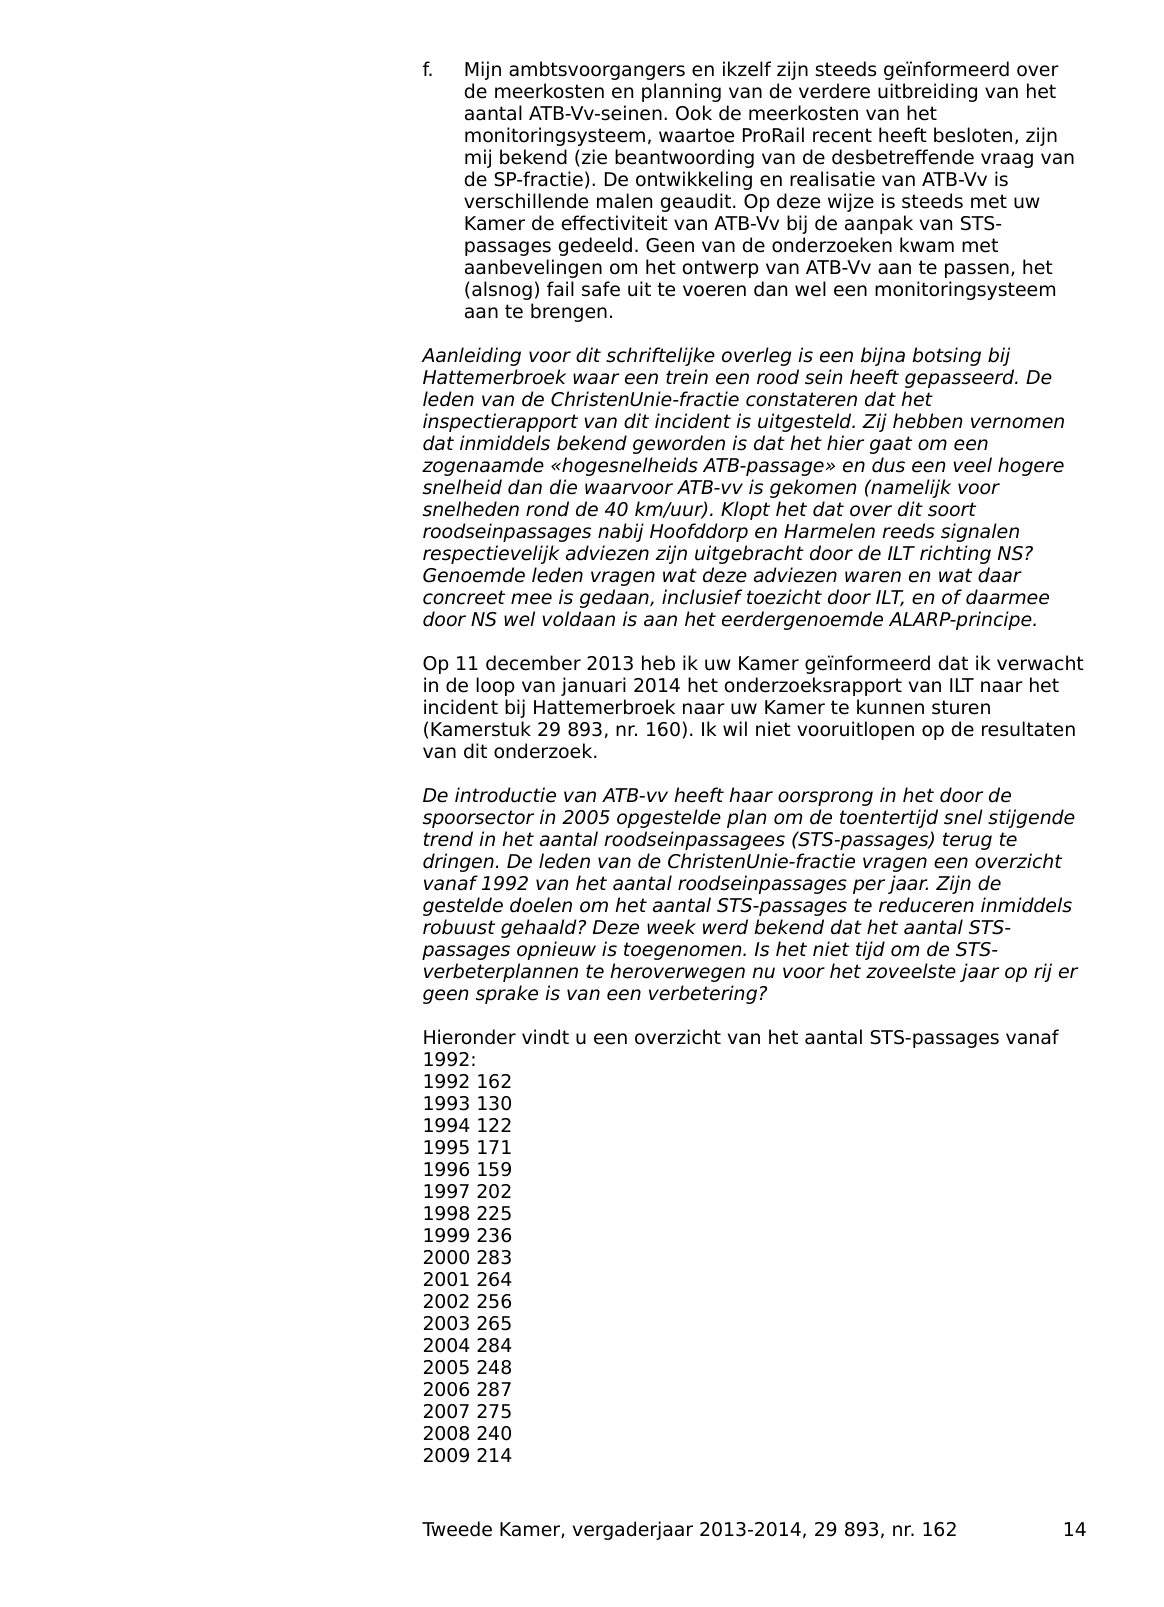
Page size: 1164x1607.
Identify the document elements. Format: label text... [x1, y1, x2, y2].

text 2008 240 [422, 1423, 1087, 1444]
text 2003 265 [422, 1313, 1087, 1335]
text 2000 283 [422, 1247, 1087, 1269]
text 1993 130 [422, 1093, 1087, 1115]
text 1996 159 [422, 1159, 1087, 1181]
text 2006 287 [422, 1379, 1087, 1401]
text Hieronder vindt u een overzicht van het aantal STS-passages vanaf 1992: [422, 1027, 1087, 1071]
text 2007 275 [422, 1401, 1087, 1423]
text 1995 171 [422, 1137, 1087, 1159]
text f. Mijn ambtsvoorgangers en ikzelf zijn steeds geïnformeerd over de meerkosten en planning van de verdere uitbreiding van het aantal ATB-Vv-seinen. Ook de meerkosten van het monitoringsysteem, waartoe ProRail recent heeft besloten, zijn mij bekend (zie beantwoording van de desbetreffende vraag van de SP-fractie). De ontwikkeling en realisatie van ATB-Vv is verschillende malen geaudit. Op deze wijze is steeds met uw Kamer de effectiviteit van ATB-Vv bij de aanpak van STS-passages gedeeld. Geen van de onderzoeken kwam met aanbevelingen om het ontwerp van ATB-Vv aan te passen, het (alsnog) fail safe uit te voeren dan wel een monitoringsysteem aan te brengen. [422, 59, 1087, 323]
text 1992 162 [422, 1071, 1087, 1093]
text 2005 248 [422, 1357, 1087, 1379]
text 1994 122 [422, 1115, 1087, 1137]
text Aanleiding voor dit schriftelijke overleg is een bijna botsing bij Hattemerbroek waar een trein een rood sein heeft gepasseerd. De leden van de ChristenUnie-fractie constateren dat het inspectierapport van dit incident is uitgesteld. Zij hebben vernomen dat inmiddels bekend geworden is dat het hier gaat om een zogenaamde «hogesnelheids ATB-passage» en dus een veel hogere snelheid dan die waarvoor ATB-vv is gekomen (namelijk voor snelheden rond de 40 km/uur). Klopt het dat over dit soort roodseinpassages nabij Hoofddorp en Harmelen reeds signalen respectievelijk adviezen zijn uitgebracht door de ILT richting NS? Genoemde leden vragen wat deze adviezen waren en wat daar concreet mee is gedaan, inclusief toezicht door ILT, en of daarmee door NS wel voldaan is aan het eerdergenoemde ALARP-principe. [422, 345, 1087, 631]
text 2004 284 [422, 1335, 1087, 1357]
text 1999 236 [422, 1225, 1087, 1247]
text 1998 225 [422, 1203, 1087, 1225]
text 2001 264 [422, 1269, 1087, 1291]
text 2002 256 [422, 1291, 1087, 1313]
text Op 11 december 2013 heb ik uw Kamer geïnformeerd dat ik verwacht in de loop van januari 2014 het onderzoeksrapport van ILT naar het incident bij Hattemerbroek naar uw Kamer te kunnen sturen (Kamerstuk 29 893, nr. 160). Ik wil niet vooruitlopen op de resultaten van dit onderzoek. [422, 653, 1087, 763]
text 2009 214 [422, 1444, 1087, 1467]
text 1997 202 [422, 1181, 1087, 1203]
text De introductie van ATB-vv heeft haar oorsprong in het door de spoorsector in 2005 opgestelde plan om de toentertijd snel stijgende trend in het aantal roodseinpassagees (STS-passages) terug te dringen. De leden van de ChristenUnie-fractie vragen een overzicht vanaf 1992 van het aantal roodseinpassages per jaar. Zijn de gestelde doelen om het aantal STS-passages te reduceren inmiddels robuust gehaald? Deze week werd bekend dat het aantal STS-passages opnieuw is toegenomen. Is het niet tijd om de STS-verbeterplannen te heroverwegen nu voor het zoveelste jaar op rij er geen sprake is van een verbetering? [422, 785, 1087, 1005]
